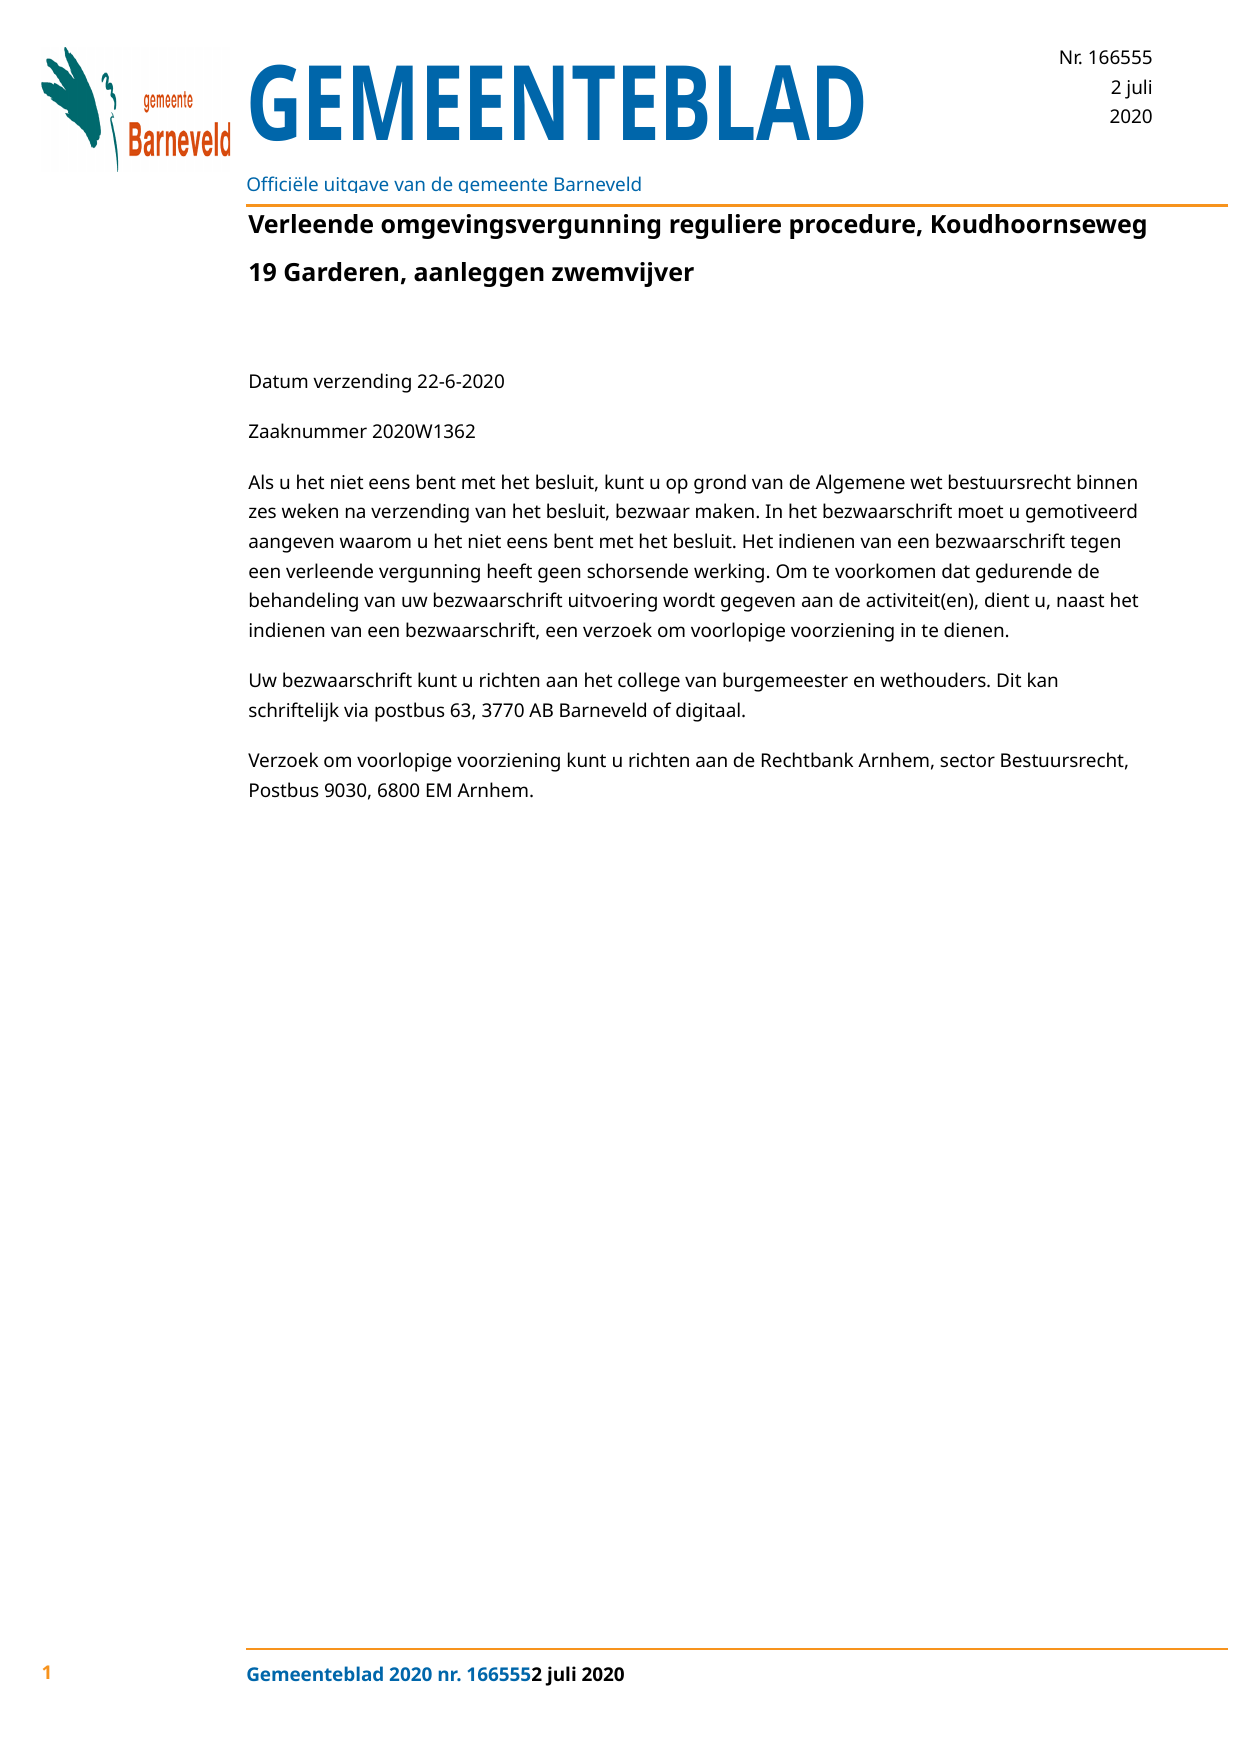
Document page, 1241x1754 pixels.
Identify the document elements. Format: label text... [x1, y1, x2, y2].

text Als u het niet eens bent met het besluit, kunt u op grond van de Algemene wet bestuursrecht binnen zes weken na verzending van het besluit, bezwaar maken. In het bezwaarschrift moet u gemotiveerd aangeven waarom u het niet eens bent met het besluit. Het indienen van een bezwaarschrift tegen een verleende vergunning heeft geen schorsende werking. Om te voorkomen dat gedurende de behandeling van uw bezwaarschrift uitvoering wordt gegeven aan de activiteit(en), dient u, naast het indienen van een bezwaarschrift, een verzoek om voorlopige voorziening in te dienen. [248, 469, 1152, 643]
picture [41, 47, 231, 172]
text Zaaknummer 2020W1362 [248, 419, 1152, 444]
text Uw bezwaarschrift kunt u richten aan het college van burgemeester en wethouders. Dit kan schriftelijk via postbus 63, 3770 AB Barneveld of digitaal. [248, 667, 1152, 723]
text Verleende omgevingsvergunning reguliere procedure, Koudhoornseweg 19 Garderen, aanleggen zwemvijver [248, 207, 1152, 288]
text Verzoek om voorlopige voorziening kunt u richten aan de Rechtbank Arnhem, sector Bestuursrecht, Postbus 9030, 6800 EM Arnhem. [248, 747, 1152, 803]
text Datum verzending 22-6-2020 [248, 368, 1152, 394]
